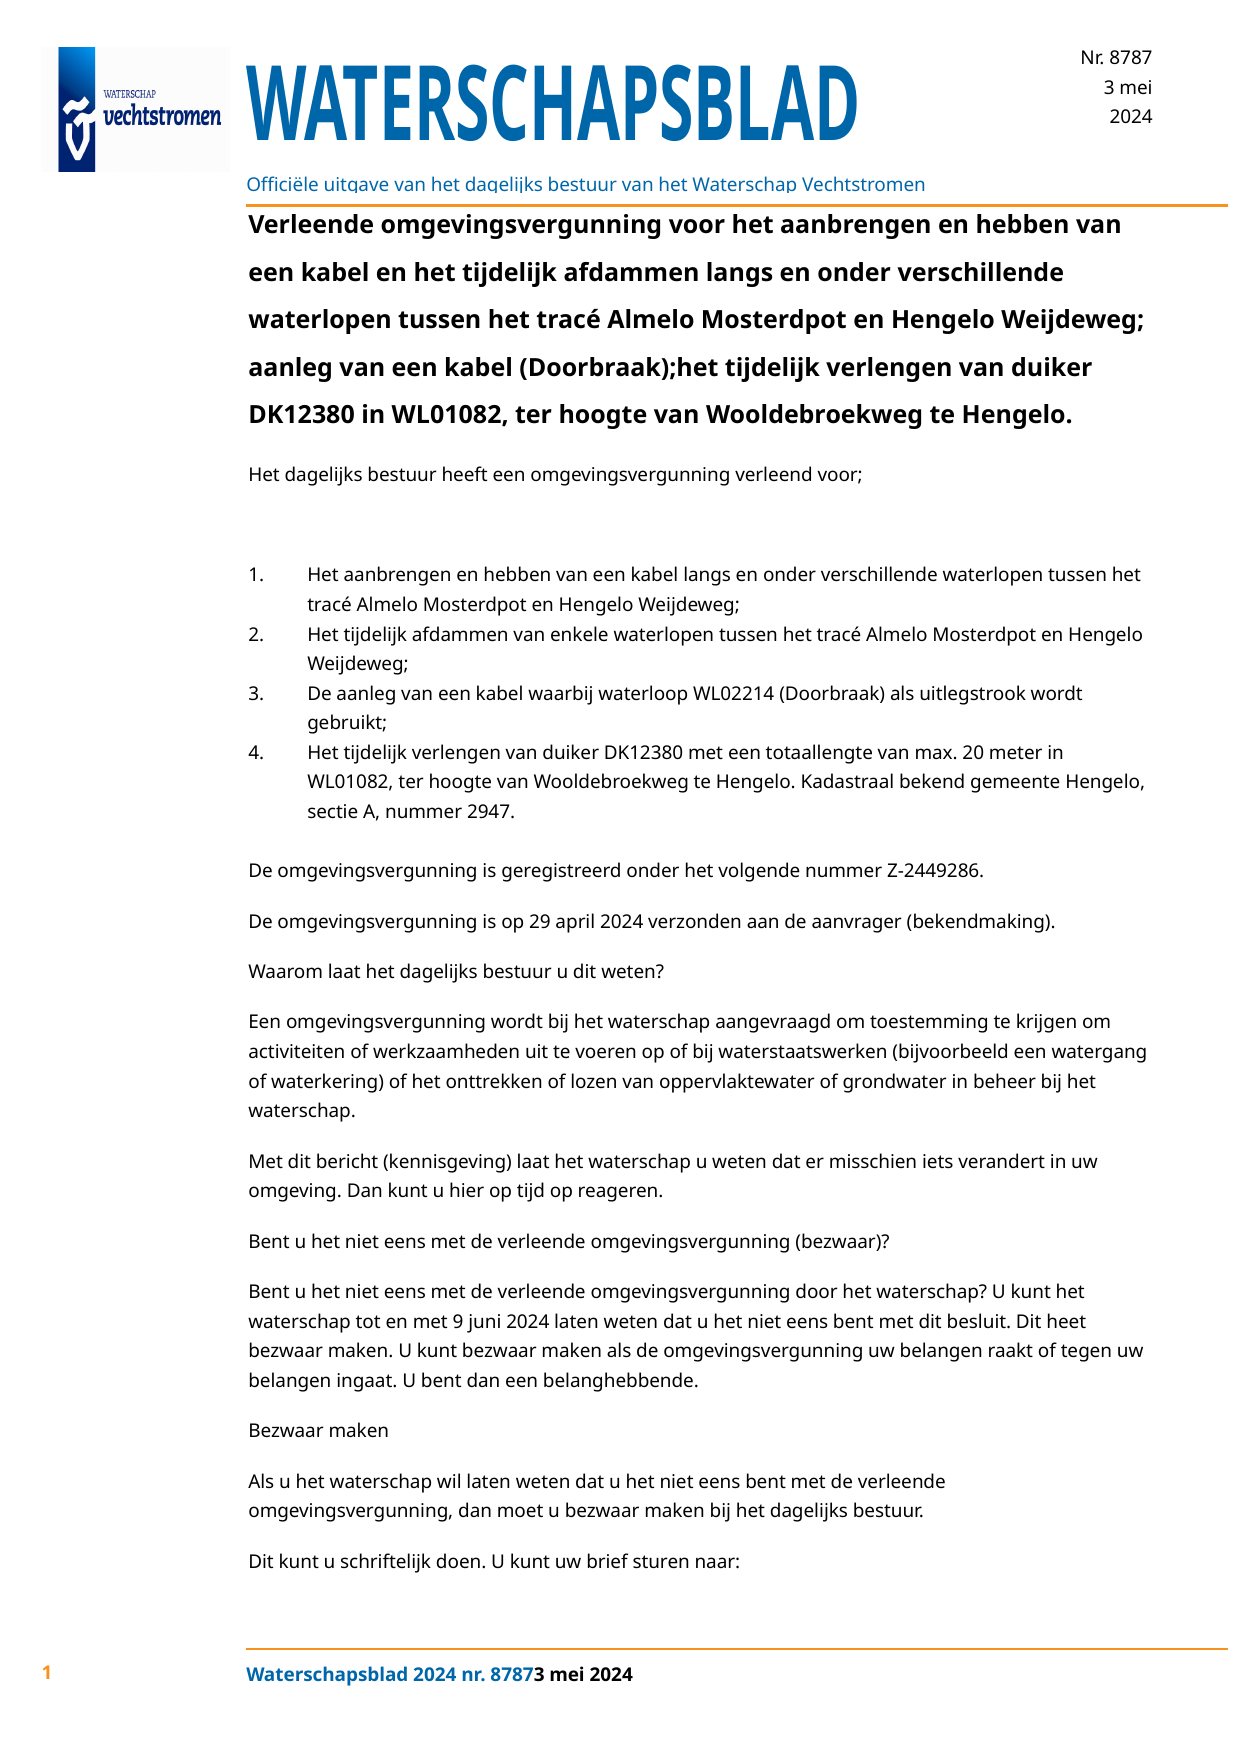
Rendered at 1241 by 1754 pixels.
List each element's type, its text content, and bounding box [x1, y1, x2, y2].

text Als u het waterschap wil laten weten dat u het niet eens bent met de verleende omgevingsvergunning, dan moet u bezwaar maken bij het dagelijks bestuur. [248, 1468, 1152, 1523]
text De omgevingsvergunning is op 29 april 2024 verzonden aan de aanvrager (bekendmaking). [248, 908, 1152, 933]
text Dit kunt u schriftelijk doen. U kunt uw brief sturen naar: [248, 1548, 1152, 1573]
picture [41, 47, 231, 172]
text Het dagelijks bestuur heeft een omgevingsvergunning verleend voor; [248, 461, 1152, 486]
text Een omgevingsvergunning wordt bij het waterschap aangevraagd om toestemming te krijgen om activiteiten of werkzaamheden uit te voeren op of bij waterstaatswerken (bijvoorbeeld een watergang of waterkering) of het onttrekken of lozen van oppervlaktewater of grondwater in beheer bij het waterschap. [248, 1009, 1152, 1123]
text Bent u het niet eens met de verleende omgevingsvergunning door het waterschap? U kunt het waterschap tot en met 9 juni 2024 laten weten dat u het niet eens bent met dit besluit. Dit heet bezwaar maken. U kunt bezwaar maken als de omgevingsvergunning uw belangen raakt of tegen uw belangen ingaat. U bent dan een belanghebbende. [248, 1278, 1152, 1393]
text Verleende omgevingsvergunning voor het aanbrengen en hebben van een kabel en het tijdelijk afdammen langs en onder verschillende waterlopen tussen het tracé Almelo Mosterdpot en Hengelo Weijdeweg; aanleg van een kabel (Doorbraak);het tijdelijk verlengen van duiker DK12380 in WL01082, ter hoogte van Wooldebroekweg te Hengelo. [248, 207, 1152, 431]
list De aanleg van een kabel waarbij waterloop WL02214 (Doorbraak) als uitlegstrook wordt gebruikt; [248, 680, 1152, 735]
list Het tijdelijk afdammen van enkele waterlopen tussen het tracé Almelo Mosterdpot en Hengelo Weijdeweg; [248, 621, 1152, 676]
text De omgevingsvergunning is geregistreerd onder het volgende nummer Z-2449286. [248, 857, 1152, 883]
list Het aanbrengen en hebben van een kabel langs en onder verschillende waterlopen tussen het tracé Almelo Mosterdpot en Hengelo Weijdeweg; [248, 562, 1152, 617]
text Met dit bericht (kennisgeving) laat het waterschap u weten dat er misschien iets verandert in uw omgeving. Dan kunt u hier op tijd op reageren. [248, 1148, 1152, 1203]
text Bezwaar maken [248, 1417, 1152, 1443]
text Bent u het niet eens met de verleende omgevingsvergunning (bezwaar)? [248, 1228, 1152, 1253]
text Waarom laat het dagelijks bestuur u dit weten? [248, 958, 1152, 984]
list Het tijdelijk verlengen van duiker DK12380 met een totaallengte van max. 20 meter in WL01082, ter hoogte van Wooldebroekweg te Hengelo. Kadastraal bekend gemeente Hengelo, sectie A, nummer 2947. [248, 739, 1152, 824]
